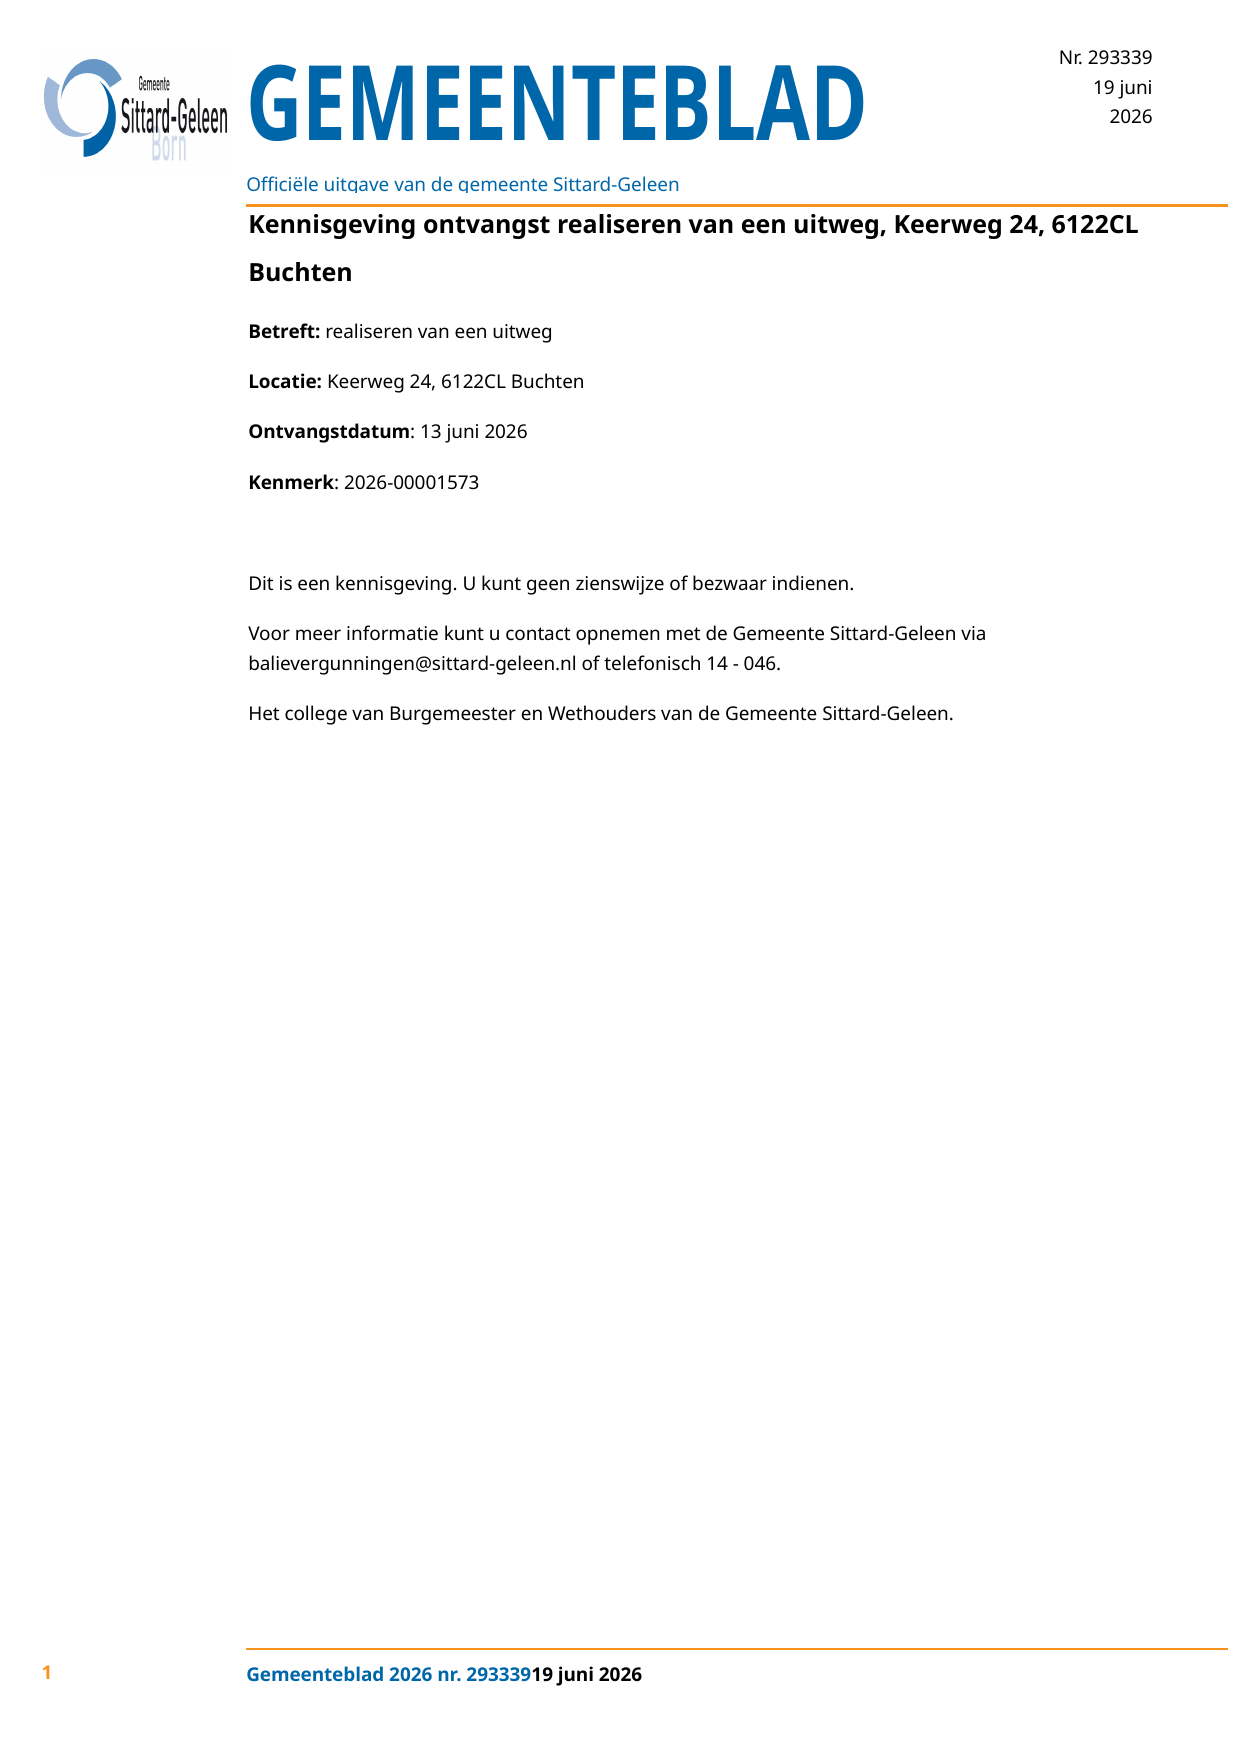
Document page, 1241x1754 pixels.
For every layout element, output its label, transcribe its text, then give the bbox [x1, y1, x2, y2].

text Betreft: realiseren van een uitweg [248, 318, 1152, 344]
text Kenmerk: 2026-00001573 [248, 469, 1152, 495]
text Locatie: Keerweg 24, 6122CL Buchten [248, 368, 1152, 394]
text Dit is een kennisgeving. U kunt geen zienswijze of bezwaar indienen. [248, 570, 1152, 596]
text Voor meer informatie kunt u contact opnemen met de Gemeente Sittard-Geleen via balievergunningen@sittard-geleen.nl of telefonisch 14 - 046. [248, 620, 1152, 676]
picture [41, 47, 231, 172]
text Kennisgeving ontvangst realiseren van een uitweg, Keerweg 24, 6122CL Buchten [248, 207, 1152, 288]
text Het college van Burgemeester en Wethouders van de Gemeente Sittard-Geleen. [248, 700, 1152, 726]
text Ontvangstdatum: 13 juni 2026 [248, 419, 1152, 444]
